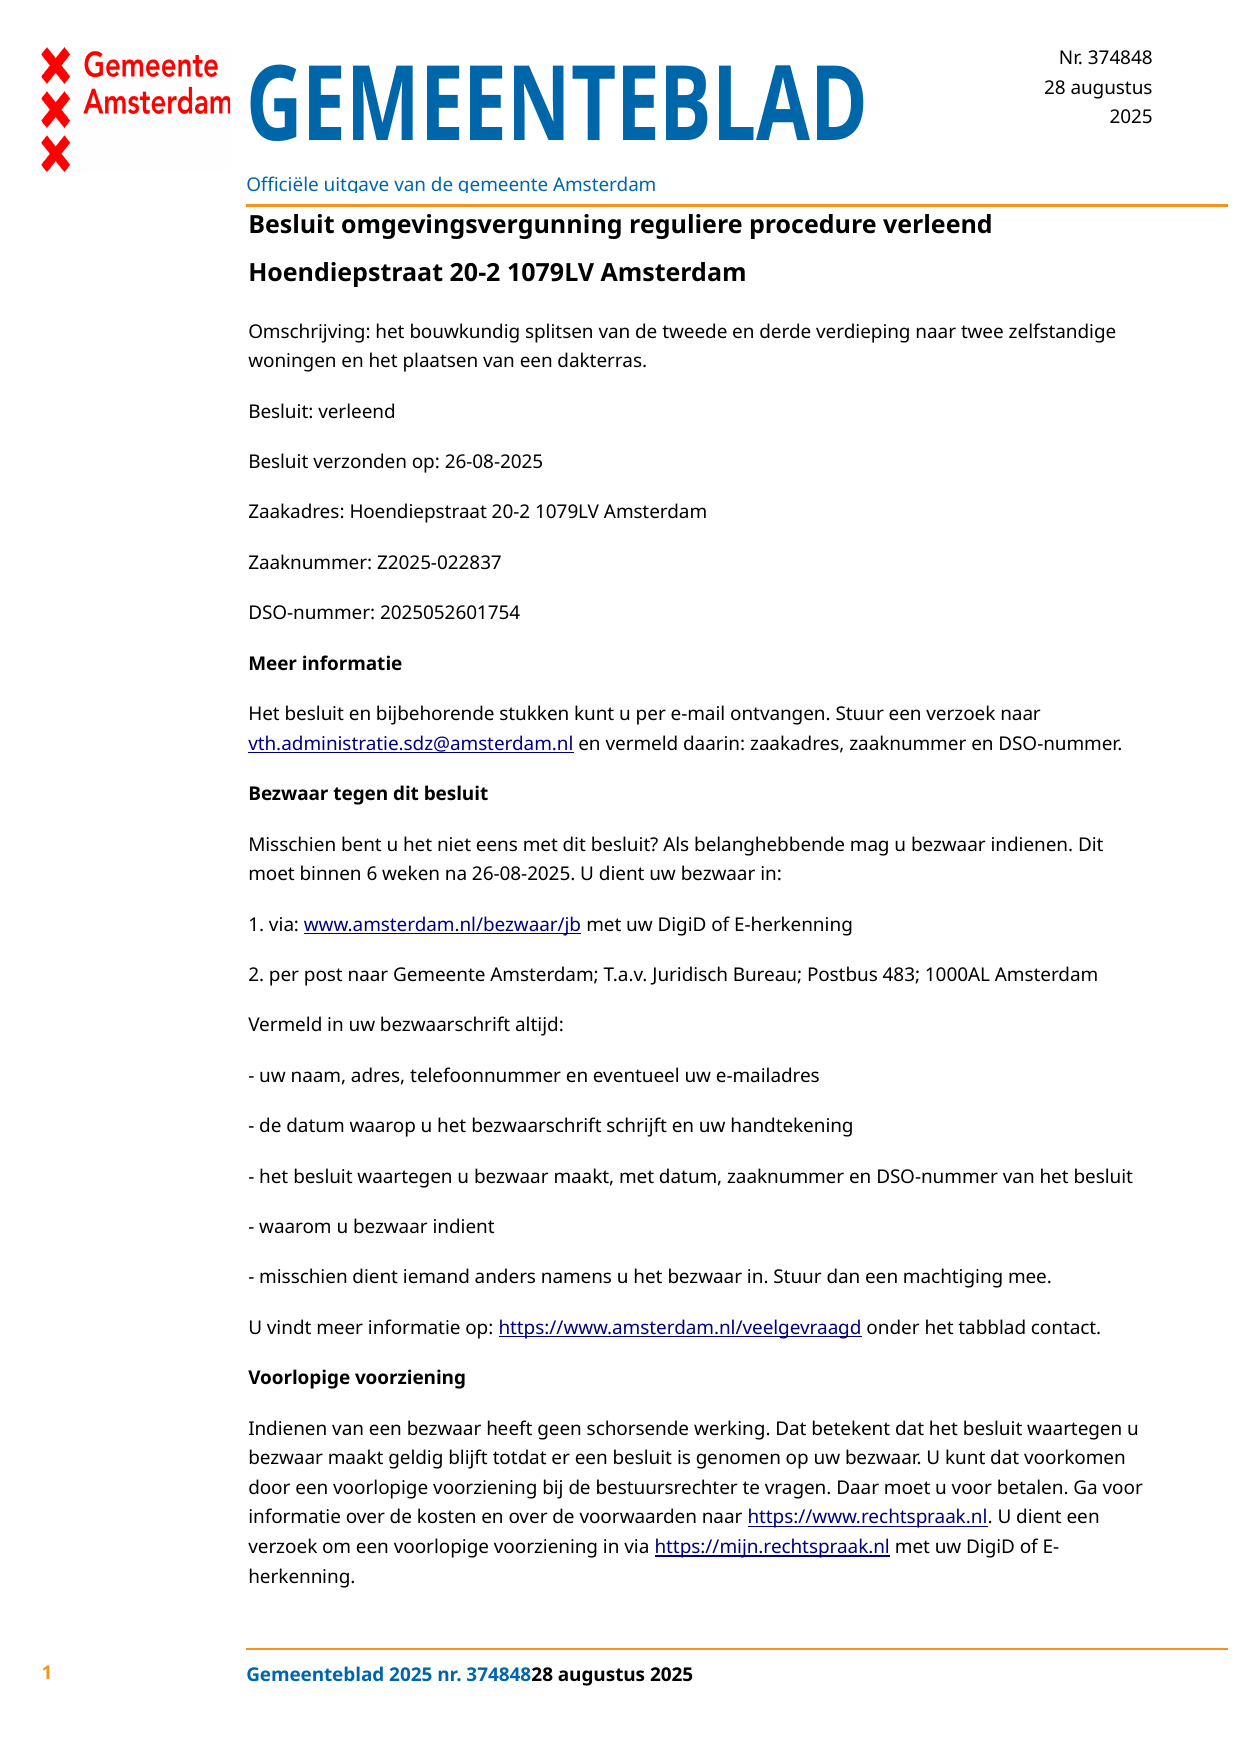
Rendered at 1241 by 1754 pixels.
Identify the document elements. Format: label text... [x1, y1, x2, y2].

text - de datum waarop u het bezwaarschrift schrijft en uw handtekening [248, 1112, 1152, 1138]
text - het besluit waartegen u bezwaar maakt, met datum, zaaknummer en DSO-nummer van het besluit [248, 1163, 1152, 1189]
text Vermeld in uw bezwaarschrift altijd: [248, 1012, 1152, 1037]
text Omschrijving: het bouwkundig splitsen van de tweede en derde verdieping naar twee zelfstandige woningen en het plaatsen van een dakterras. [248, 318, 1152, 373]
text Het besluit en bijbehorende stukken kunt u per e-mail ontvangen. Stuur een verzoek naar vth.administratie.sdz@amsterdam.nl en vermeld daarin: zaakadres, zaaknummer en DSO-nummer. [248, 700, 1152, 756]
picture [41, 47, 231, 172]
text Voorlopige voorziening [248, 1364, 1152, 1390]
text Zaaknummer: Z2025-022837 [248, 549, 1152, 575]
text Misschien bent u het niet eens met dit besluit? Als belanghebbende mag u bezwaar indienen. Dit moet binnen 6 weken na 26-08-2025. U dient uw bezwaar in: [248, 831, 1152, 886]
text Besluit: verleend [248, 398, 1152, 424]
text Indienen van een bezwaar heeft geen schorsende werking. Dat betekent dat het besluit waartegen u bezwaar maakt geldig blijft totdat er een besluit is genomen op uw bezwaar. U kunt dat voorkomen door een voorlopige voorziening bij de bestuursrechter te vragen. Daar moet u voor betalen. Ga voor informatie over de kosten en over de voorwaarden naar https://www.rechtspraak.nl. U dient een verzoek om een voorlopige voorziening in via https://mijn.rechtspraak.nl met uw DigiD of E-herkenning. [248, 1415, 1152, 1589]
text - waarom u bezwaar indient [248, 1213, 1152, 1239]
text Bezwaar tegen dit besluit [248, 780, 1152, 806]
text 1. via: www.amsterdam.nl/bezwaar/jb met uw DigiD of E-herkenning [248, 911, 1152, 937]
text DSO-nummer: 2025052601754 [248, 599, 1152, 625]
text - uw naam, adres, telefoonnummer en eventueel uw e-mailadres [248, 1062, 1152, 1088]
text Zaakadres: Hoendiepstraat 20-2 1079LV Amsterdam [248, 499, 1152, 524]
text U vindt meer informatie op: https://www.amsterdam.nl/veelgevraagd onder het tabblad contact. [248, 1314, 1152, 1340]
text 2. per post naar Gemeente Amsterdam; T.a.v. Juridisch Bureau; Postbus 483; 1000AL Amsterdam [248, 961, 1152, 987]
text Meer informatie [248, 650, 1152, 676]
text Besluit omgevingsvergunning reguliere procedure verleend Hoendiepstraat 20-2 1079LV Amsterdam [248, 207, 1152, 288]
text Besluit verzonden op: 26-08-2025 [248, 448, 1152, 474]
text - misschien dient iemand anders namens u het bezwaar in. Stuur dan een machtiging mee. [248, 1264, 1152, 1289]
